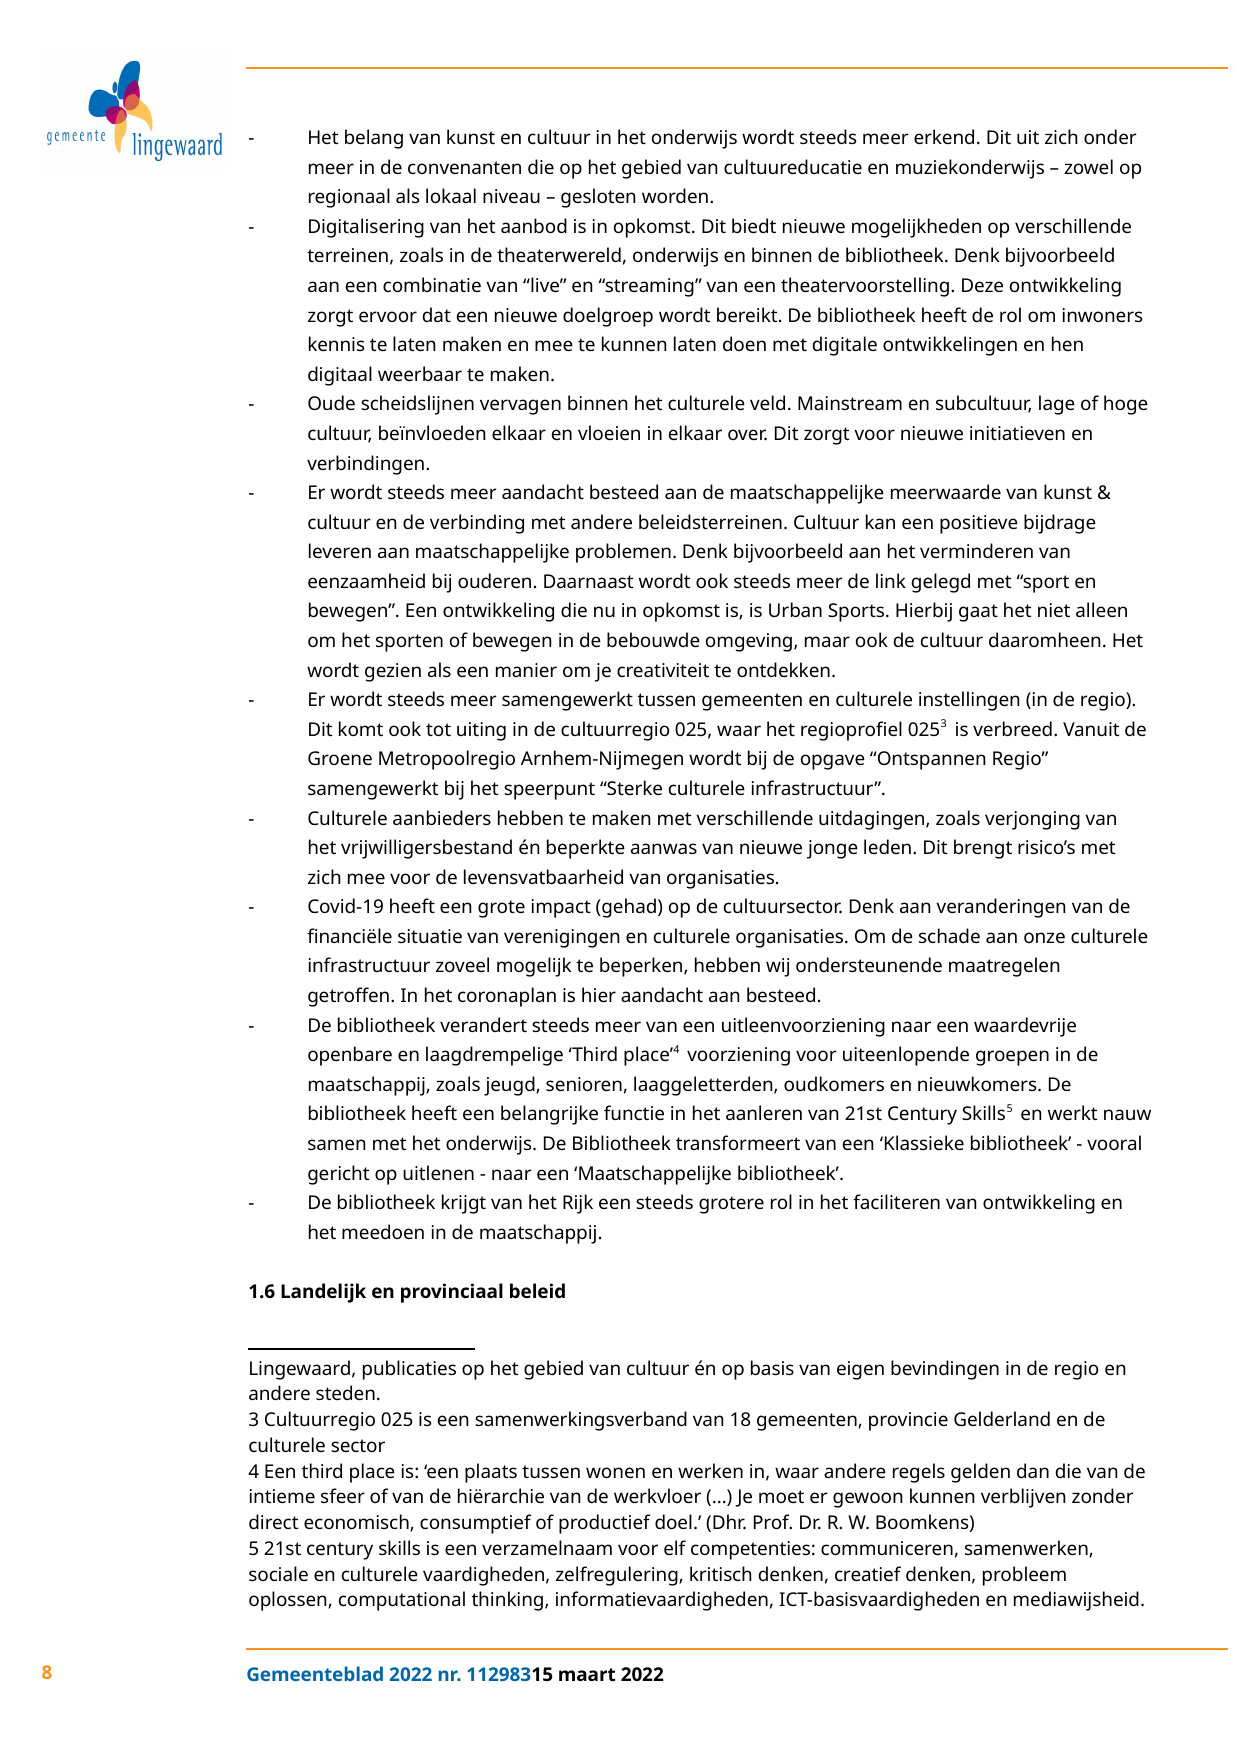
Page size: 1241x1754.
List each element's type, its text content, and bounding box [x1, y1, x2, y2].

list 21st century skills is een verzamelnaam voor elf competenties: communiceren, samenwerken, sociale en culturele vaardigheden, zelfregulering, kritisch denken, creatief denken, probleem oplossen, computational thinking, informatievaardigheden, ICT-basisvaardigheden en mediawijsheid. [248, 1535, 1152, 1612]
list Culturele aanbieders hebben te maken met verschillende uitdagingen, zoals verjonging van het vrijwilligersbestand én beperkte aanwas van nieuwe jonge leden. Dit brengt risico’s met zich mee voor de levensvatbaarheid van organisaties. [248, 805, 1152, 890]
list Digitalisering van het aanbod is in opkomst. Dit biedt nieuwe mogelijkheden op verschillende terreinen, zoals in de theaterwereld, onderwijs en binnen de bibliotheek. Denk bijvoorbeeld aan een combinatie van “live” en “streaming” van een theatervoorstelling. Deze ontwikkeling zorgt ervoor dat een nieuwe doelgroep wordt bereikt. De bibliotheek heeft de rol om inwoners kennis te laten maken en mee te kunnen laten doen met digitale ontwikkelingen en hen digitaal weerbaar te maken. [248, 213, 1152, 387]
list Er wordt steeds meer aandacht besteed aan de maatschappelijke meerwaarde van kunst & cultuur en de verbinding met andere beleidsterreinen. Cultuur kan een positieve bijdrage leveren aan maatschappelijke problemen. Denk bijvoorbeeld aan het verminderen van eenzaamheid bij ouderen. Daarnaast wordt ook steeds meer de link gelegd met “sport en bewegen”. Een ontwikkeling die nu in opkomst is, is Urban Sports. Hierbij gaat het niet alleen om het sporten of bewegen in de bebouwde omgeving, maar ook de cultuur daaromheen. Het wordt gezien als een manier om je creativiteit te ontdekken. [248, 479, 1152, 683]
list De bibliotheek verandert steeds meer van een uitleenvoorziening naar een waardevrije openbare en laagdrempelige ‘Third place’ voorziening voor uiteenlopende groepen in de maatschappij, zoals jeugd, senioren, laaggeletterden, oudkomers en nieuwkomers. De bibliotheek heeft een belangrijke functie in het aanleren van 21st Century Skills en werkt nauw samen met het onderwijs. De Bibliotheek transformeert van een ‘Klassieke bibliotheek’ - vooral gericht op uitlenen - naar een ‘Maatschappelijke bibliotheek’. [248, 1012, 1152, 1186]
list Covid-19 heeft een grote impact (gehad) op de cultuursector. Denk aan veranderingen van de financiële situatie van verenigingen en culturele organisaties. Om de schade aan onze culturele infrastructuur zoveel mogelijk te beperken, hebben wij ondersteunende maatregelen getroffen. In het coronaplan is hier aandacht aan besteed. [248, 893, 1152, 1008]
list Het belang van kunst en cultuur in het onderwijs wordt steeds meer erkend. Dit uit zich onder meer in de convenanten die op het gebied van cultuureducatie en muziekonderwijs – zowel op regionaal als lokaal niveau – gesloten worden. [248, 124, 1152, 209]
list De bibliotheek krijgt van het Rijk een steeds grotere rol in het faciliteren van ontwikkeling en het meedoen in de maatschappij. [248, 1189, 1152, 1245]
list Oude scheidslijnen vervagen binnen het culturele veld. Mainstream en subcultuur, lage of hoge cultuur, beïnvloeden elkaar en vloeien in elkaar over. Dit zorgt voor nieuwe initiatieven en verbindingen. [248, 391, 1152, 476]
picture [41, 47, 231, 172]
list Cultuurregio 025 is een samenwerkingsverband van 18 gemeenten, provincie Gelderland en de culturele sector [248, 1406, 1152, 1458]
text 1.6 Landelijk en provinciaal beleid [248, 1278, 1152, 1304]
list Er wordt steeds meer samengewerkt tussen gemeenten en culturele instellingen (in de regio). Dit komt ook tot uiting in de cultuurregio 025, waar het regioprofiel 025 is verbreed. Vanuit de Groene Metropoolregio Arnhem-Nijmegen wordt bij de opgave “Ontspannen Regio” samengewerkt bij het speerpunt “Sterke culturele infrastructuur”. [248, 686, 1152, 801]
list Een third place is: ‘een plaats tussen wonen en werken in, waar andere regels gelden dan die van de intieme sfeer of van de hiërarchie van de werkvloer (…) Je moet er gewoon kunnen verblijven zonder direct economisch, consumptief of productief doel.’ (Dhr. Prof. Dr. R. W. Boomkens) [248, 1458, 1152, 1535]
text Lingewaard, publicaties op het gebied van cultuur én op basis van eigen bevindingen in de regio en andere steden. [248, 1355, 1152, 1406]
